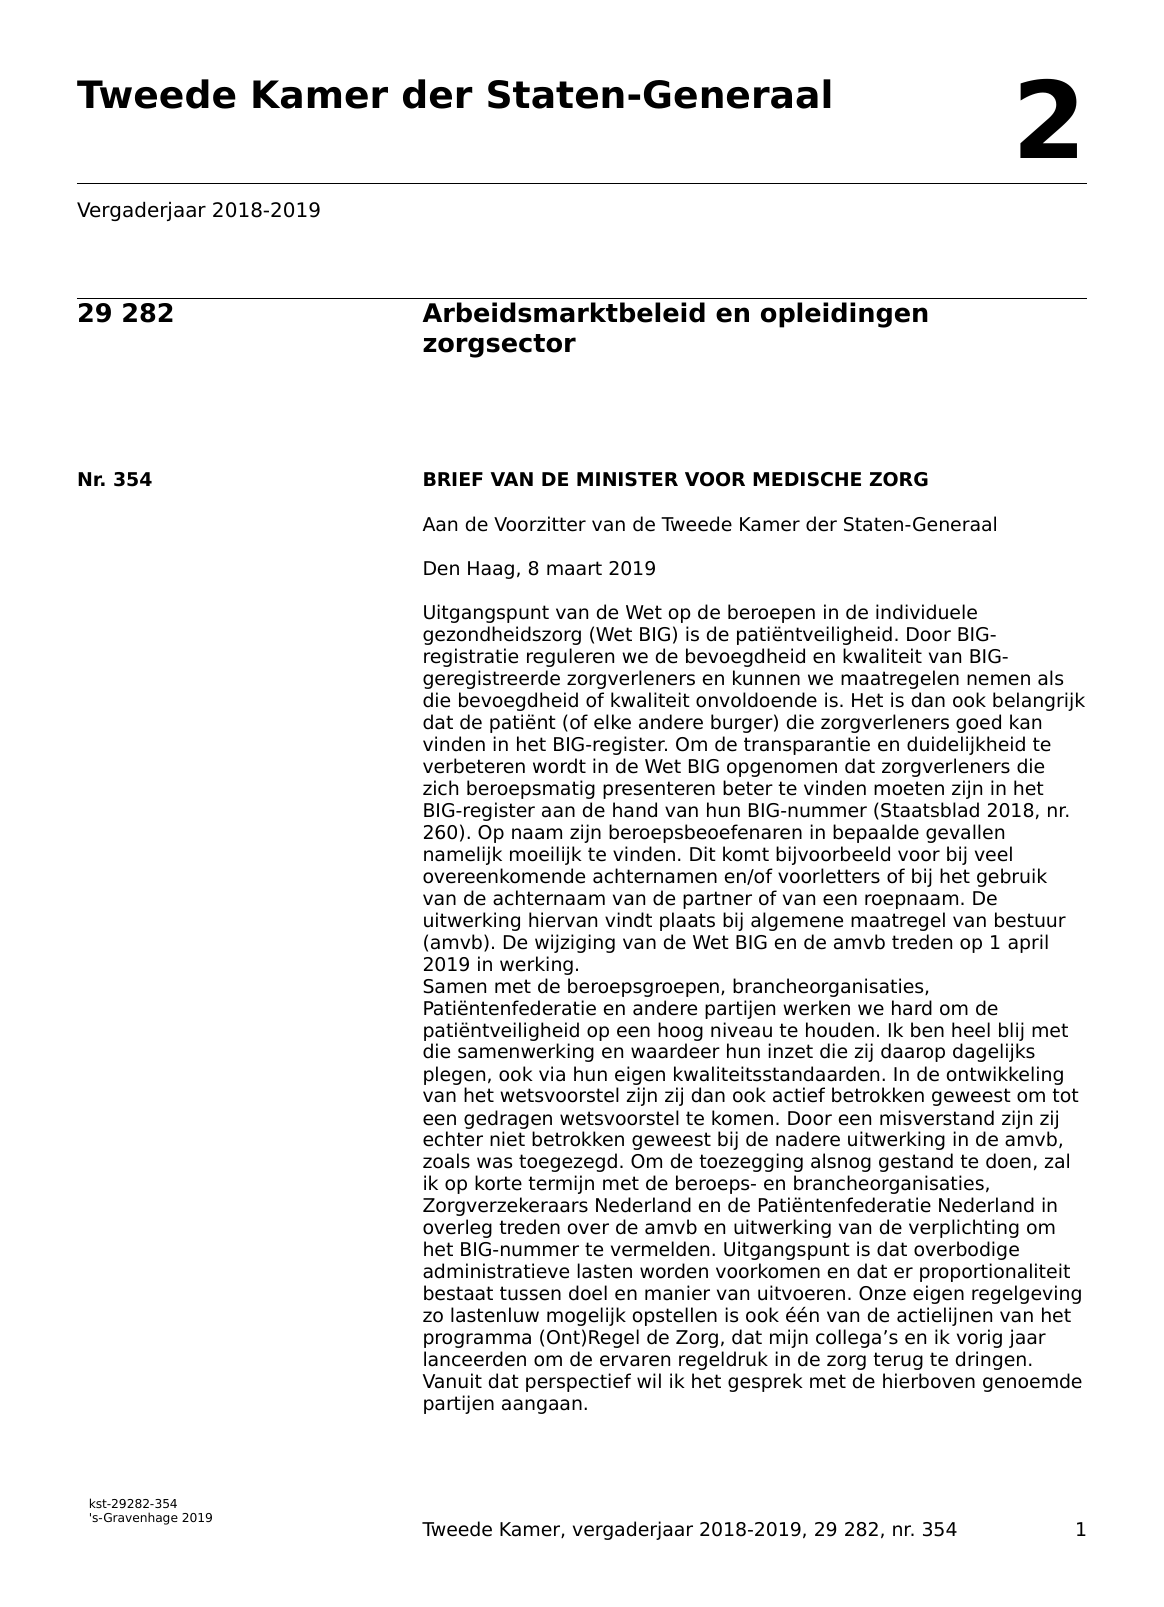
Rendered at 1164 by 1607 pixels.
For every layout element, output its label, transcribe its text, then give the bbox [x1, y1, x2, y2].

table_cell Vergaderjaar 2018-2019 [77, 184, 1087, 298]
text Aan de Voorzitter van de Tweede Kamer der Staten-Generaal [422, 513, 1087, 536]
table_header Tweede Kamer der Staten-Generaal [77, 59, 886, 183]
table_header 2 [886, 59, 1087, 183]
subtitle 29 282 Arbeidsmarktbeleid en opleidingen zorgsector [77, 299, 1087, 358]
subtitle Nr. 354 BRIEF VAN DE MINISTER VOOR MEDISCHE ZORG [77, 469, 1087, 491]
text kst-29282-354 [88, 1497, 323, 1511]
text Den Haag, 8 maart 2019 [422, 558, 1087, 580]
text 's-Gravenhage 2019 [88, 1511, 323, 1525]
text Uitgangspunt van de Wet op de beroepen in de individuele gezondheidszorg (Wet BIG) is de patiëntveiligheid. Door BIG-registratie reguleren we de bevoegdheid en kwaliteit van BIG-geregistreerde zorgverleners en kunnen we maatregelen nemen als die bevoegdheid of kwaliteit onvoldoende is. Het is dan ook belangrijk dat de patiënt (of elke andere burger) die zorgverleners goed kan vinden in het BIG-register. Om de transparantie en duidelijkheid te verbeteren wordt in de Wet BIG opgenomen dat zorgverleners die zich beroepsmatig presenteren beter te vinden moeten zijn in het BIG-register aan de hand van hun BIG-nummer (Staatsblad 2018, nr. 260). Op naam zijn beroepsbeoefenaren in bepaalde gevallen namelijk moeilijk te vinden. Dit komt bijvoorbeeld voor bij veel overeenkomende achternamen en/of voorletters of bij het gebruik van de achternaam van de partner of van een roepnaam. De uitwerking hiervan vindt plaats bij algemene maatregel van bestuur (amvb). De wijziging van de Wet BIG en de amvb treden op 1 april 2019 in werking. [422, 602, 1087, 976]
text Samen met de beroepsgroepen, brancheorganisaties, Patiëntenfederatie en andere partijen werken we hard om de patiëntveiligheid op een hoog niveau te houden. Ik ben heel blij met die samenwerking en waardeer hun inzet die zij daarop dagelijks plegen, ook via hun eigen kwaliteitsstandaarden. In de ontwikkeling van het wetsvoorstel zijn zij dan ook actief betrokken geweest om tot een gedragen wetsvoorstel te komen. Door een misverstand zijn zij echter niet betrokken geweest bij de nadere uitwerking in de amvb, zoals was toegezegd. Om de toezegging alsnog gestand te doen, zal ik op korte termijn met de beroeps- en brancheorganisaties, Zorgverzekeraars Nederland en de Patiëntenfederatie Nederland in overleg treden over de amvb en uitwerking van de verplichting om het BIG-nummer te vermelden. Uitgangspunt is dat overbodige administratieve lasten worden voorkomen en dat er proportionaliteit bestaat tussen doel en manier van uitvoeren. Onze eigen regelgeving zo lastenluw mogelijk opstellen is ook één van de actielijnen van het programma (Ont)Regel de Zorg, dat mijn collega’s en ik vorig jaar lanceerden om de ervaren regeldruk in de zorg terug te dringen. Vanuit dat perspectief wil ik het gesprek met de hierboven genoemde partijen aangaan. [422, 976, 1087, 1415]
